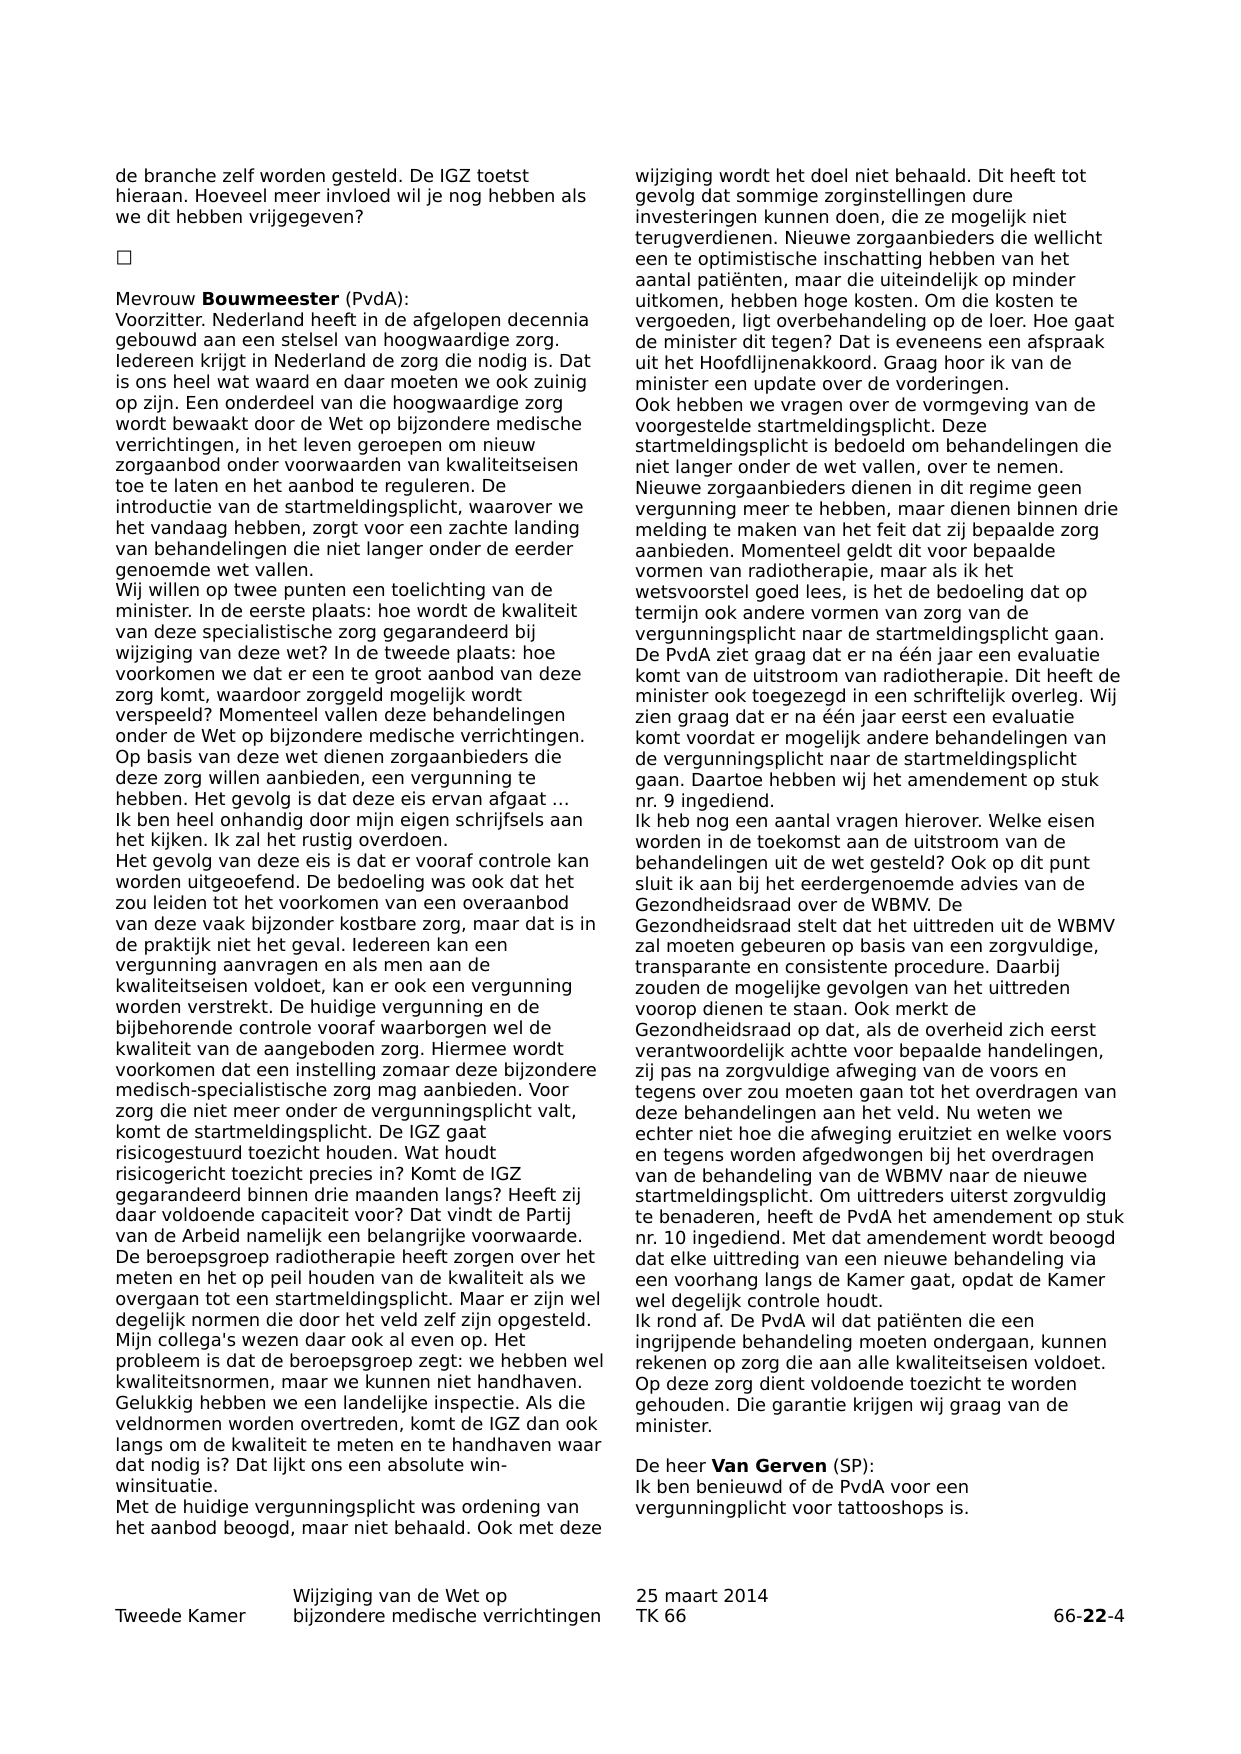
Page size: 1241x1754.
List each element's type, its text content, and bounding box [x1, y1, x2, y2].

text De heer Van Gerven (SP): [635, 1456, 1125, 1477]
text Ook hebben we vragen over de vormgeving van de voorgestelde startmeldingsplicht. Deze startmeldingsplicht is bedoeld om behandelingen die niet langer onder de wet vallen, over te nemen. Nieuwe zorgaanbieders dienen in dit regime geen vergunning meer te hebben, maar dienen binnen drie melding te maken van het feit dat zij bepaalde zorg aanbieden. Momenteel geldt dit voor bepaalde vormen van radiotherapie, maar als ik het wetsvoorstel goed lees, is het de bedoeling dat op termijn ook andere vormen van zorg van de vergunningsplicht naar de startmeldingsplicht gaan. [635, 394, 1125, 644]
text Wij willen op twee punten een toelichting van de minister. In de eerste plaats: hoe wordt de kwaliteit van deze specialistische zorg gegarandeerd bij wijziging van deze wet? In de tweede plaats: hoe voorkomen we dat er een te groot aanbod van deze zorg komt, waardoor zorggeld mogelijk wordt verspeeld? Momenteel vallen deze behandelingen onder de Wet op bijzondere medische verrichtingen. Op basis van deze wet dienen zorgaanbieders die deze zorg willen aanbieden, een vergunning te hebben. Het gevolg is dat deze eis ervan afgaat … [115, 580, 605, 809]
text de branche zelf worden gesteld. De IGZ toetst hieraan. Hoeveel meer invloed wil je nog hebben als we dit hebben vrijgegeven? [115, 165, 605, 228]
text wijziging wordt het doel niet behaald. Dit heeft tot gevolg dat sommige zorginstellingen dure investeringen kunnen doen, die ze mogelijk niet terugverdienen. Nieuwe zorgaanbieders die wellicht een te optimistische inschatting hebben van het aantal patiënten, maar die uiteindelijk op minder uitkomen, hebben hoge kosten. Om die kosten te vergoeden, ligt overbehandeling op de loer. Hoe gaat de minister dit tegen? Dat is eveneens een afspraak uit het Hoofdlijnenakkoord. Graag hoor ik van de minister een update over de vorderingen. [635, 165, 1125, 394]
text Voorzitter. Nederland heeft in de afgelopen decennia gebouwd aan een stelsel van hoogwaardige zorg. Iedereen krijgt in Nederland de zorg die nodig is. Dat is ons heel wat waard en daar moeten we ook zuinig op zijn. Een onderdeel van die hoogwaardige zorg wordt bewaakt door de Wet op bijzondere medische verrichtingen, in het leven geroepen om nieuw zorgaanbod onder voorwaarden van kwaliteitseisen toe te laten en het aanbod te reguleren. De introductie van de startmeldingsplicht, waarover we het vandaag hebben, zorgt voor een zachte landing van behandelingen die niet langer onder de eerder genoemde wet vallen. [115, 309, 605, 580]
text Het gevolg van deze eis is dat er vooraf controle kan worden uitgeoefend. De bedoeling was ook dat het zou leiden tot het voorkomen van een overaanbod van deze vaak bijzonder kostbare zorg, maar dat is in de praktijk niet het geval. Iedereen kan een vergunning aanvragen en als men aan de kwaliteitseisen voldoet, kan er ook een vergunning worden verstrekt. De huidige vergunning en de bijbehorende controle vooraf waarborgen wel de kwaliteit van de aangeboden zorg. Hiermee wordt voorkomen dat een instelling zomaar deze bijzondere medisch-specialistische zorg mag aanbieden. Voor zorg die niet meer onder de vergunningsplicht valt, komt de startmeldingsplicht. De IGZ gaat risicogestuurd toezicht houden. Wat houdt risicogericht toezicht precies in? Komt de IGZ gegarandeerd binnen drie maanden langs? Heeft zij daar voldoende capaciteit voor? Dat vindt de Partij van de Arbeid namelijk een belangrijke voorwaarde. [115, 851, 605, 1247]
text Ik ben heel onhandig door mijn eigen schrijfsels aan het kijken. Ik zal het rustig overdoen. [115, 809, 605, 851]
text Met de huidige vergunningsplicht was ordening van het aanbod beoogd, maar niet behaald. Ook met deze [115, 1497, 605, 1538]
text Ik ben benieuwd of de PvdA voor een vergunningplicht voor tattooshops is. [635, 1477, 1125, 1518]
text De PvdA ziet graag dat er na één jaar een evaluatie komt van de uitstroom van radiotherapie. Dit heeft de minister ook toegezegd in een schriftelijk overleg. Wij zien graag dat er na één jaar eerst een evaluatie komt voordat er mogelijk andere behandelingen van de vergunningsplicht naar de startmeldingsplicht gaan. Daartoe hebben wij het amendement op stuk nr. 9 ingediend. [635, 644, 1125, 811]
text ⬜ [115, 248, 605, 268]
text Mevrouw Bouwmeester (PvdA): [115, 288, 605, 309]
text Ik rond af. De PvdA wil dat patiënten die een ingrijpende behandeling moeten ondergaan, kunnen rekenen op zorg die aan alle kwaliteitseisen voldoet. Op deze zorg dient voldoende toezicht te worden gehouden. Die garantie krijgen wij graag van de minister. [635, 1311, 1125, 1436]
text Ik heb nog een aantal vragen hierover. Welke eisen worden in de toekomst aan de uitstroom van de behandelingen uit de wet gesteld? Ook op dit punt sluit ik aan bij het eerdergenoemde advies van de Gezondheidsraad over de WBMV. De Gezondheidsraad stelt dat het uittreden uit de WBMV zal moeten gebeuren op basis van een zorgvuldige, transparante en consistente procedure. Daarbij zouden de mogelijke gevolgen van het uittreden voorop dienen te staan. Ook merkt de Gezondheidsraad op dat, als de overheid zich eerst verantwoordelijk achtte voor bepaalde handelingen, zij pas na zorgvuldige afweging van de voors en tegens over zou moeten gaan tot het overdragen van deze behandelingen aan het veld. Nu weten we echter niet hoe die afweging eruitziet en welke voors en tegens worden afgedwongen bij het overdragen van de behandeling van de WBMV naar de nieuwe startmeldingsplicht. Om uittreders uiterst zorgvuldig te benaderen, heeft de PvdA het amendement op stuk nr. 10 ingediend. Met dat amendement wordt beoogd dat elke uittreding van een nieuwe behandeling via een voorhang langs de Kamer gaat, opdat de Kamer wel degelijk controle houdt. [635, 811, 1125, 1311]
text De beroepsgroep radiotherapie heeft zorgen over het meten en het op peil houden van de kwaliteit als we overgaan tot een startmeldingsplicht. Maar er zijn wel degelijk normen die door het veld zelf zijn opgesteld. Mijn collega's wezen daar ook al even op. Het probleem is dat de beroepsgroep zegt: we hebben wel kwaliteitsnormen, maar we kunnen niet handhaven. Gelukkig hebben we een landelijke inspectie. Als die veldnormen worden overtreden, komt de IGZ dan ook langs om de kwaliteit te meten en te handhaven waar dat nodig is? Dat lijkt ons een absolute win-winsituatie. [115, 1247, 605, 1497]
